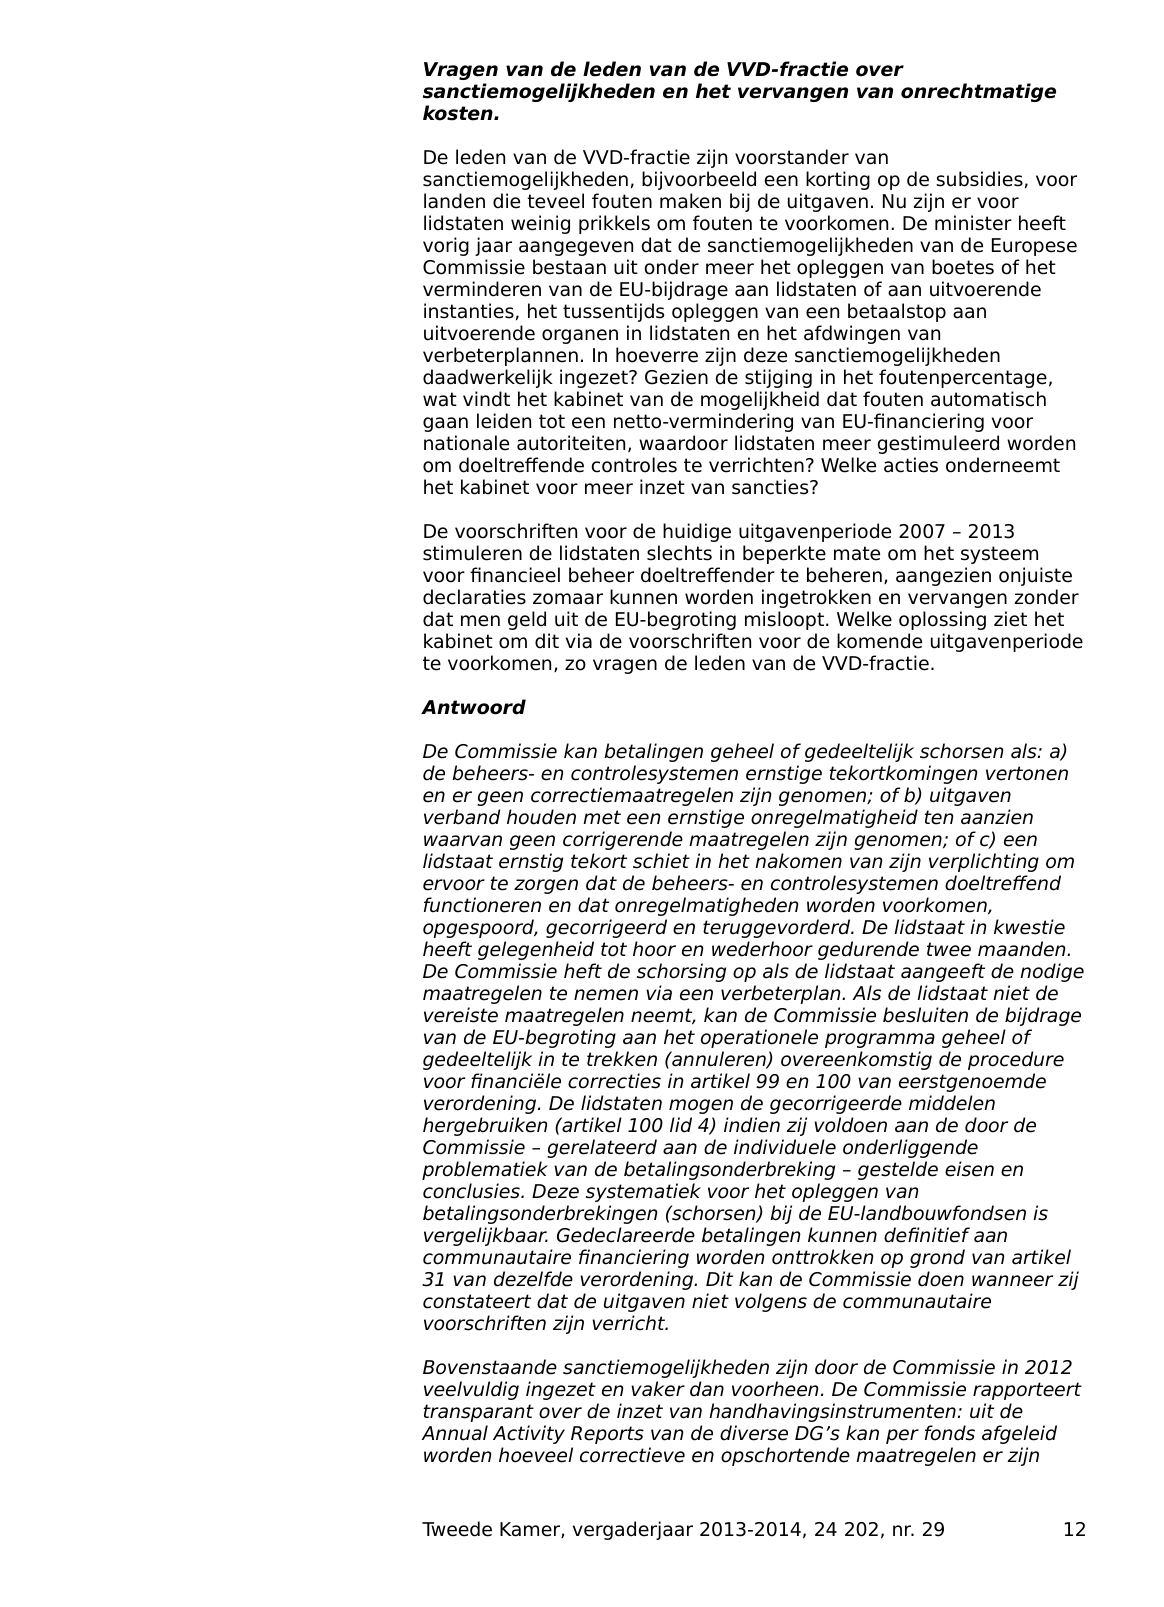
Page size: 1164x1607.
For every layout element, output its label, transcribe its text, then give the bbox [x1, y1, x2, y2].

text De voorschriften voor de huidige uitgavenperiode 2007 – 2013 stimuleren de lidstaten slechts in beperkte mate om het systeem voor financieel beheer doeltreffender te beheren, aangezien onjuiste declaraties zomaar kunnen worden ingetrokken en vervangen zonder dat men geld uit de EU-begroting misloopt. Welke oplossing ziet het kabinet om dit via de voorschriften voor de komende uitgavenperiode te voorkomen, zo vragen de leden van de VVD-fractie. [422, 521, 1087, 675]
text De leden van de VVD-fractie zijn voorstander van sanctiemogelijkheden, bijvoorbeeld een korting op de subsidies, voor landen die teveel fouten maken bij de uitgaven. Nu zijn er voor lidstaten weinig prikkels om fouten te voorkomen. De minister heeft vorig jaar aangegeven dat de sanctiemogelijkheden van de Europese Commissie bestaan uit onder meer het opleggen van boetes of het verminderen van de EU-bijdrage aan lidstaten of aan uitvoerende instanties, het tussentijds opleggen van een betaalstop aan uitvoerende organen in lidstaten en het afdwingen van verbeterplannen. In hoeverre zijn deze sanctiemogelijkheden daadwerkelijk ingezet? Gezien de stijging in het foutenpercentage, wat vindt het kabinet van de mogelijkheid dat fouten automatisch gaan leiden tot een netto-vermindering van EU-financiering voor nationale autoriteiten, waardoor lidstaten meer gestimuleerd worden om doeltreffende controles te verrichten? Welke acties onderneemt het kabinet voor meer inzet van sancties? [422, 147, 1087, 499]
text De Commissie kan betalingen geheel of gedeeltelijk schorsen als: a) de beheers- en controlesystemen ernstige tekortkomingen vertonen en er geen correctiemaatregelen zijn genomen; of b) uitgaven verband houden met een ernstige onregelmatigheid ten aanzien waarvan geen corrigerende maatregelen zijn genomen; of c) een lidstaat ernstig tekort schiet in het nakomen van zijn verplichting om ervoor te zorgen dat de beheers- en controlesystemen doeltreffend functioneren en dat onregelmatigheden worden voorkomen, opgespoord, gecorrigeerd en teruggevorderd. De lidstaat in kwestie heeft gelegenheid tot hoor en wederhoor gedurende twee maanden. De Commissie heft de schorsing op als de lidstaat aangeeft de nodige maatregelen te nemen via een verbeterplan. Als de lidstaat niet de vereiste maatregelen neemt, kan de Commissie besluiten de bijdrage van de EU-begroting aan het operationele programma geheel of gedeeltelijk in te trekken (annuleren) overeenkomstig de procedure voor financiële correcties in artikel 99 en 100 van eerstgenoemde verordening. De lidstaten mogen de gecorrigeerde middelen hergebruiken (artikel 100 lid 4) indien zij voldoen aan de door de Commissie – gerelateerd aan de individuele onderliggende problematiek van de betalingsonderbreking – gestelde eisen en conclusies. Deze systematiek voor het opleggen van betalingsonderbrekingen (schorsen) bij de EU-landbouwfondsen is vergelijkbaar. Gedeclareerde betalingen kunnen definitief aan communautaire financiering worden onttrokken op grond van artikel 31 van dezelfde verordening. Dit kan de Commissie doen wanneer zij constateert dat de uitgaven niet volgens de communautaire voorschriften zijn verricht. [422, 741, 1087, 1335]
subtitle Antwoord [422, 697, 1087, 719]
subtitle Vragen van de leden van de VVD-fractie over sanctiemogelijkheden en het vervangen van onrechtmatige kosten. [422, 59, 1087, 125]
text Bovenstaande sanctiemogelijkheden zijn door de Commissie in 2012 veelvuldig ingezet en vaker dan voorheen. De Commissie rapporteert transparant over de inzet van handhavingsinstrumenten: uit de Annual Activity Reports van de diverse DG’s kan per fonds afgeleid worden hoeveel correctieve en opschortende maatregelen er zijn [422, 1357, 1087, 1467]
